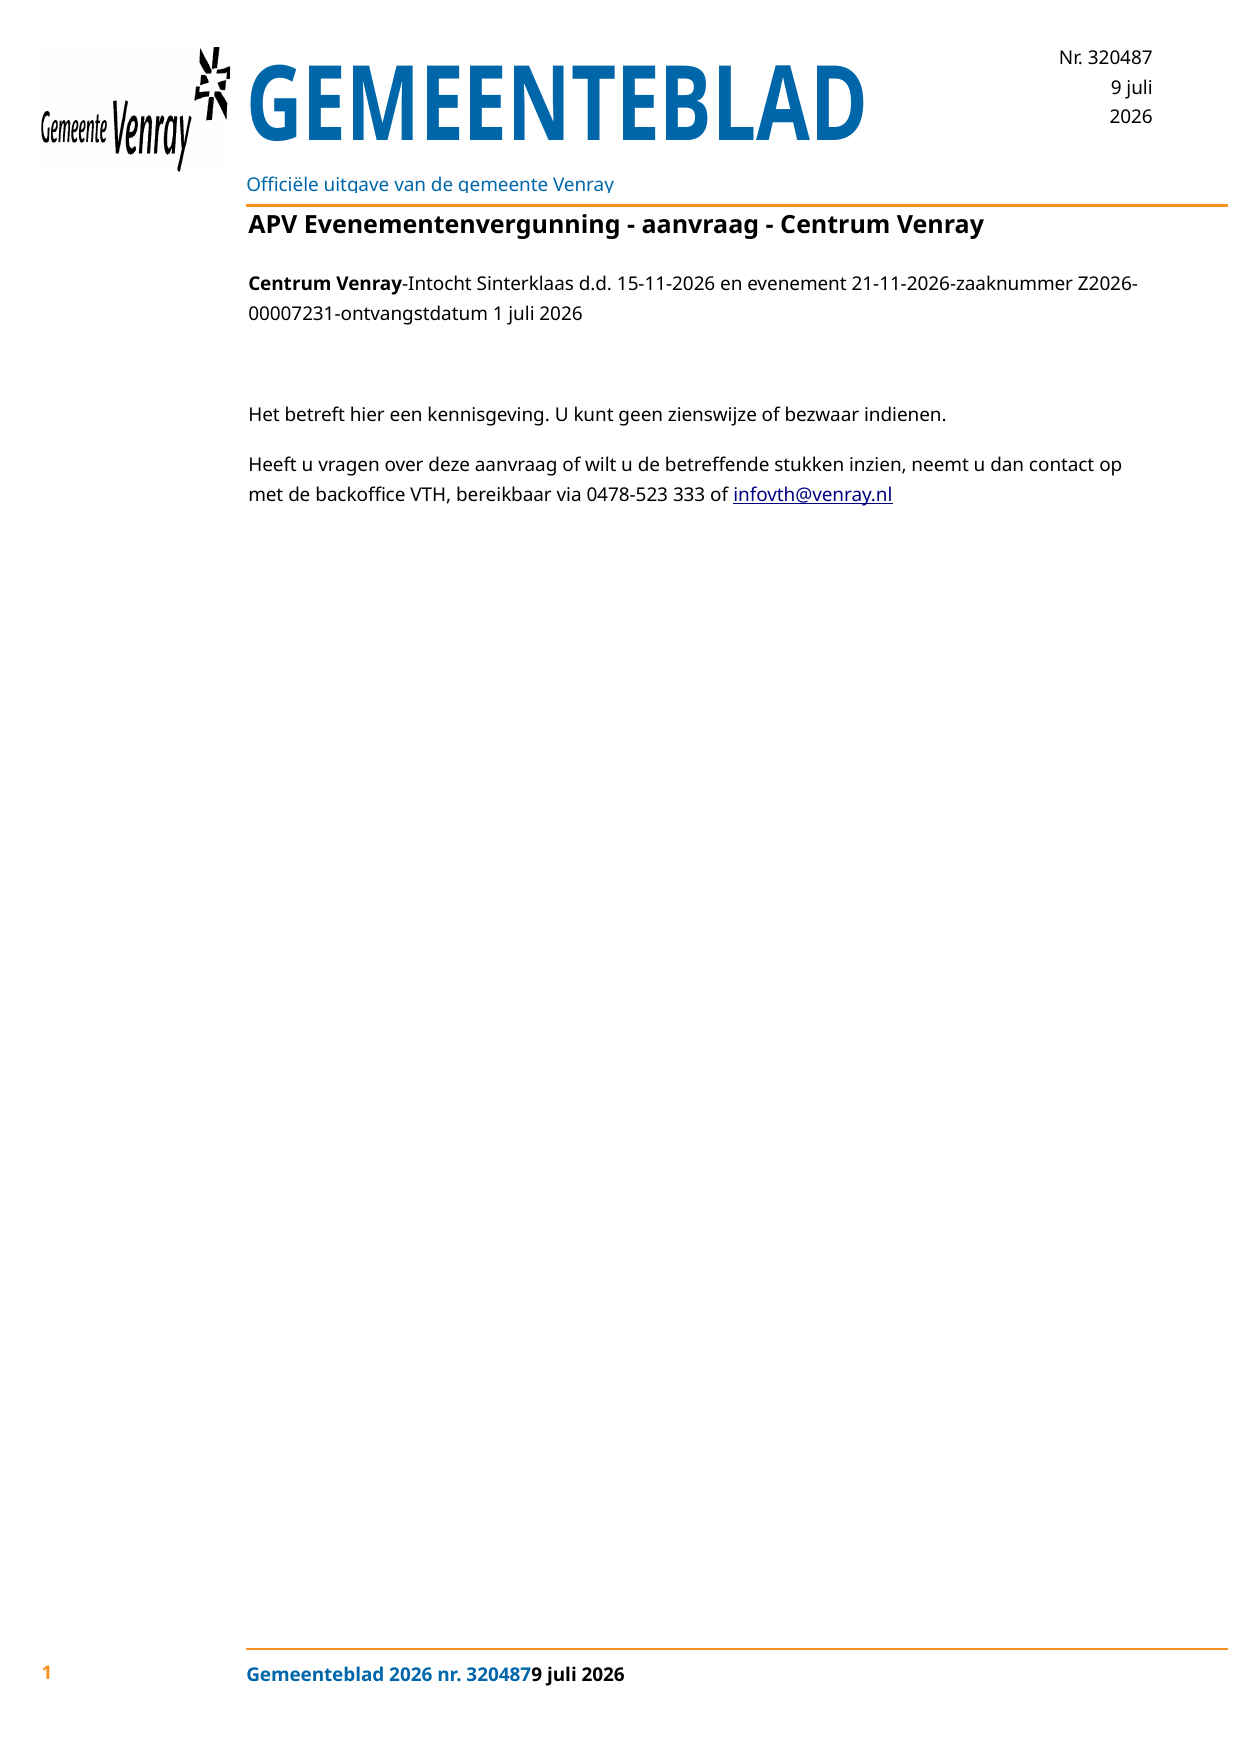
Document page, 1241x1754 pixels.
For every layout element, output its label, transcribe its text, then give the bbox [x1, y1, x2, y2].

text Heeft u vragen over deze aanvraag of wilt u de betreffende stukken inzien, neemt u dan contact op met de backoffice VTH, bereikbaar via 0478-523 333 of infovth@venray.nl [248, 451, 1152, 506]
text Het betreft hier een kennisgeving. U kunt geen zienswijze of bezwaar indienen. [248, 401, 1152, 426]
text Centrum Venray-Intocht Sinterklaas d.d. 15-11-2026 en evenement 21-11-2026-zaaknummer Z2026-00007231-ontvangstdatum 1 juli 2026 [248, 270, 1152, 326]
picture [41, 47, 231, 172]
text APV Evenementenvergunning - aanvraag - Centrum Venray [248, 207, 1152, 241]
